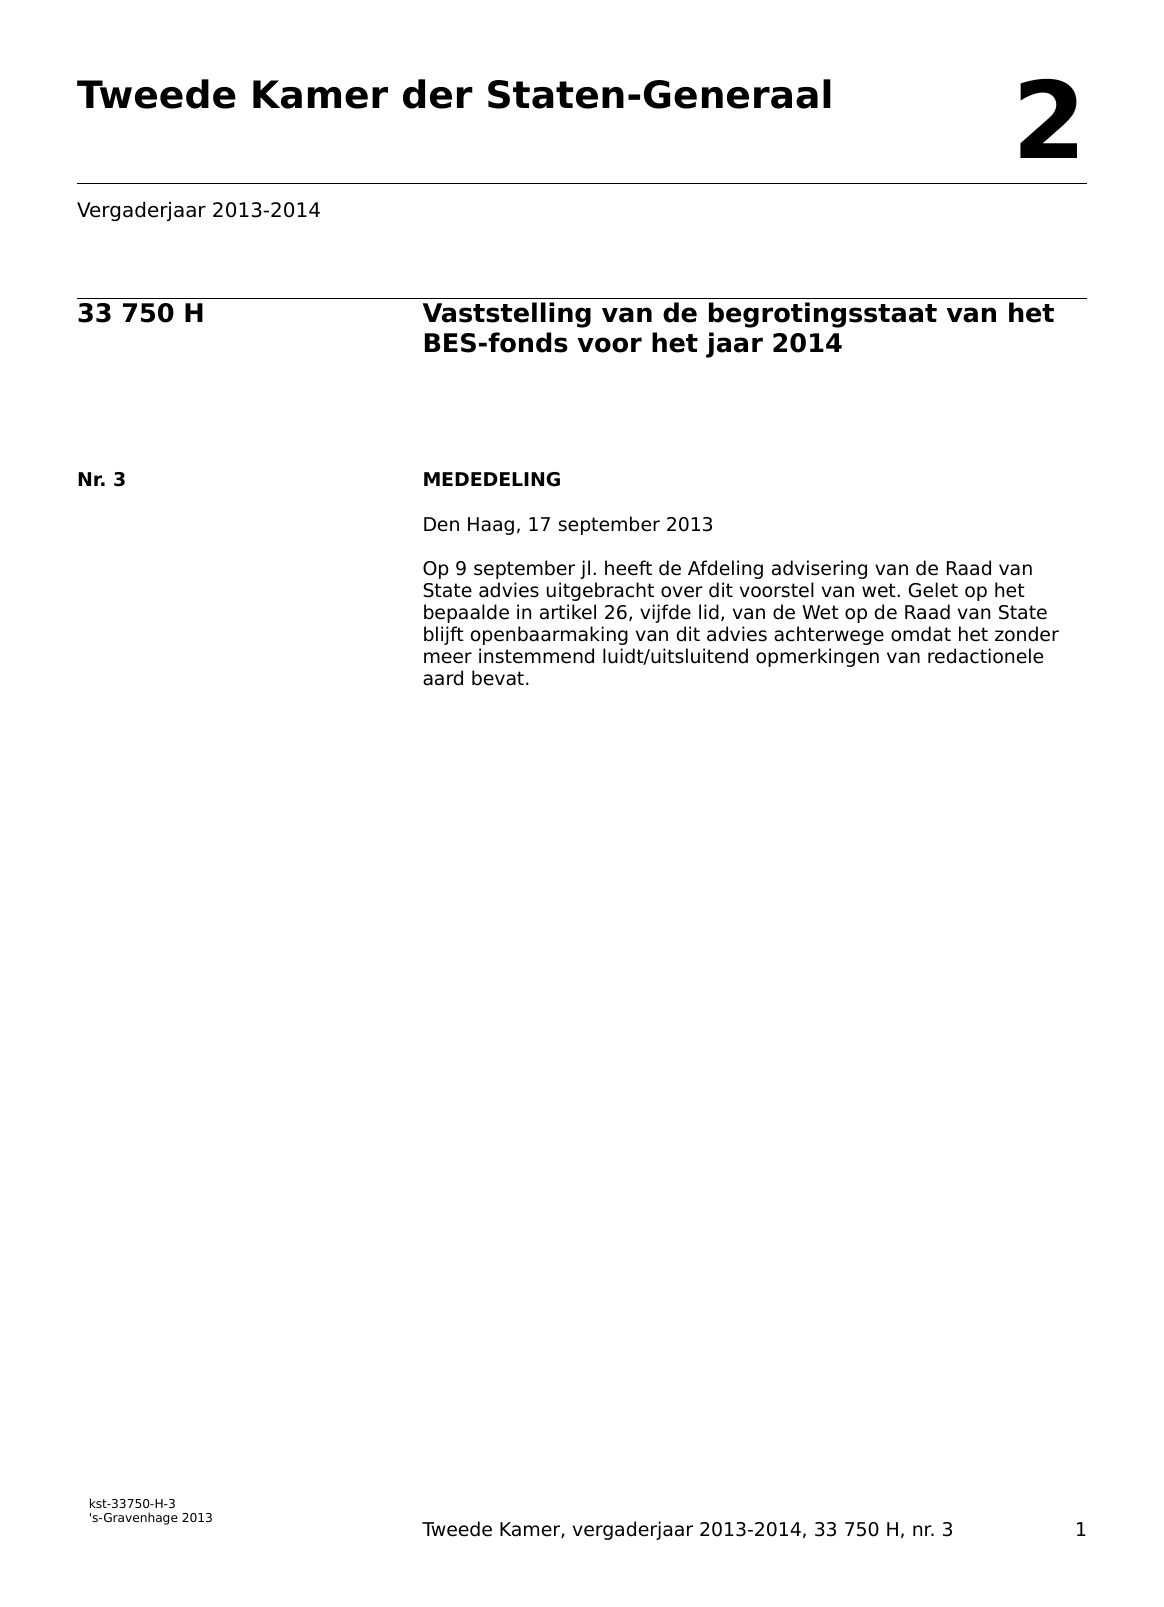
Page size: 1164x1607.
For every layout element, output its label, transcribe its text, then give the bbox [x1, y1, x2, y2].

subtitle Nr. 3 MEDEDELING [77, 469, 1087, 491]
table_header Tweede Kamer der Staten-Generaal [77, 59, 886, 183]
text Den Haag, 17 september 2013 [422, 513, 1087, 536]
text Op 9 september jl. heeft de Afdeling advisering van de Raad van State advies uitgebracht over dit voorstel van wet. Gelet op het bepaalde in artikel 26, vijfde lid, van de Wet op de Raad van State blijft openbaarmaking van dit advies achterwege omdat het zonder meer instemmend luidt/uitsluitend opmerkingen van redactionele aard bevat. [422, 558, 1087, 689]
table_cell Vergaderjaar 2013-2014 [77, 184, 1087, 298]
table_header 2 [886, 59, 1087, 183]
text 's-Gravenhage 2013 [88, 1511, 323, 1525]
text kst-33750-H-3 [88, 1497, 323, 1511]
subtitle 33 750 H Vaststelling van de begrotingsstaat van het BES-fonds voor het jaar 2014 [77, 299, 1087, 358]
